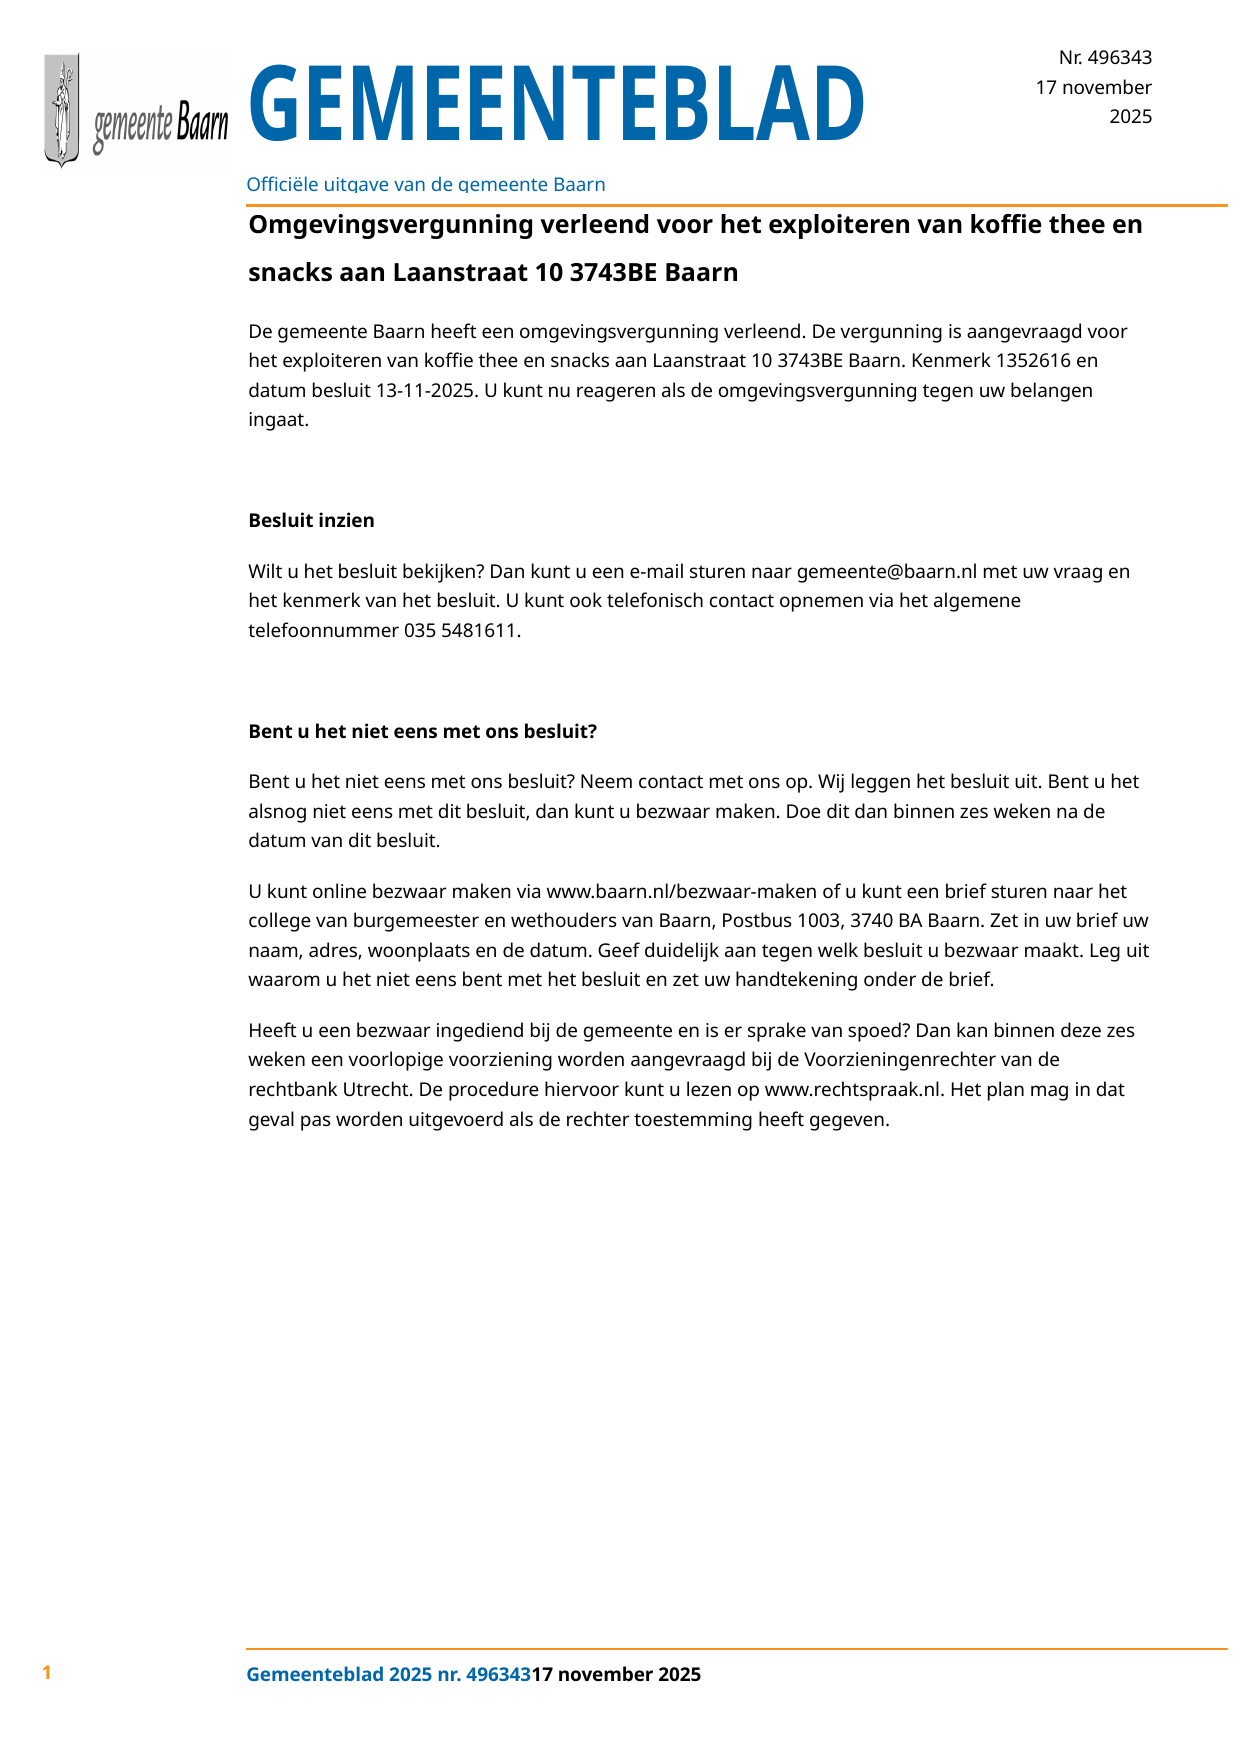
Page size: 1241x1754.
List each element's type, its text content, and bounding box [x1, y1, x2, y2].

text Besluit inzien [248, 507, 1152, 533]
text Heeft u een bezwaar ingediend bij de gemeente en is er sprake van spoed? Dan kan binnen deze zes weken een voorlopige voorziening worden aangevraagd bij de Voorzieningenrechter van de rechtbank Utrecht. De procedure hiervoor kunt u lezen op www.rechtspraak.nl. Het plan mag in dat geval pas worden uitgevoerd als de rechter toestemming heeft gegeven. [248, 1017, 1152, 1132]
text Omgevingsvergunning verleend voor het exploiteren van koffie thee en snacks aan Laanstraat 10 3743BE Baarn [248, 207, 1152, 288]
text De gemeente Baarn heeft een omgevingsvergunning verleend. De vergunning is aangevraagd voor het exploiteren van koffie thee en snacks aan Laanstraat 10 3743BE Baarn. Kenmerk 1352616 en datum besluit 13-11-2025. U kunt nu reageren als de omgevingsvergunning tegen uw belangen ingaat. [248, 318, 1152, 432]
text U kunt online bezwaar maken via www.baarn.nl/bezwaar-maken of u kunt een brief sturen naar het college van burgemeester en wethouders van Baarn, Postbus 1003, 3740 BA Baarn. Zet in uw brief uw naam, adres, woonplaats en de datum. Geef duidelijk aan tegen welk besluit u bezwaar maakt. Leg uit waarom u het niet eens bent met het besluit en zet uw handtekening onder de brief. [248, 878, 1152, 992]
picture [41, 47, 231, 172]
text Bent u het niet eens met ons besluit? [248, 718, 1152, 744]
text Wilt u het besluit bekijken? Dan kunt u een e-mail sturen naar gemeente@baarn.nl met uw vraag en het kenmerk van het besluit. U kunt ook telefonisch contact opnemen via het algemene telefoonnummer 035 5481611. [248, 558, 1152, 643]
text Bent u het niet eens met ons besluit? Neem contact met ons op. Wij leggen het besluit uit. Bent u het alsnog niet eens met dit besluit, dan kunt u bezwaar maken. Doe dit dan binnen zes weken na de datum van dit besluit. [248, 768, 1152, 853]
